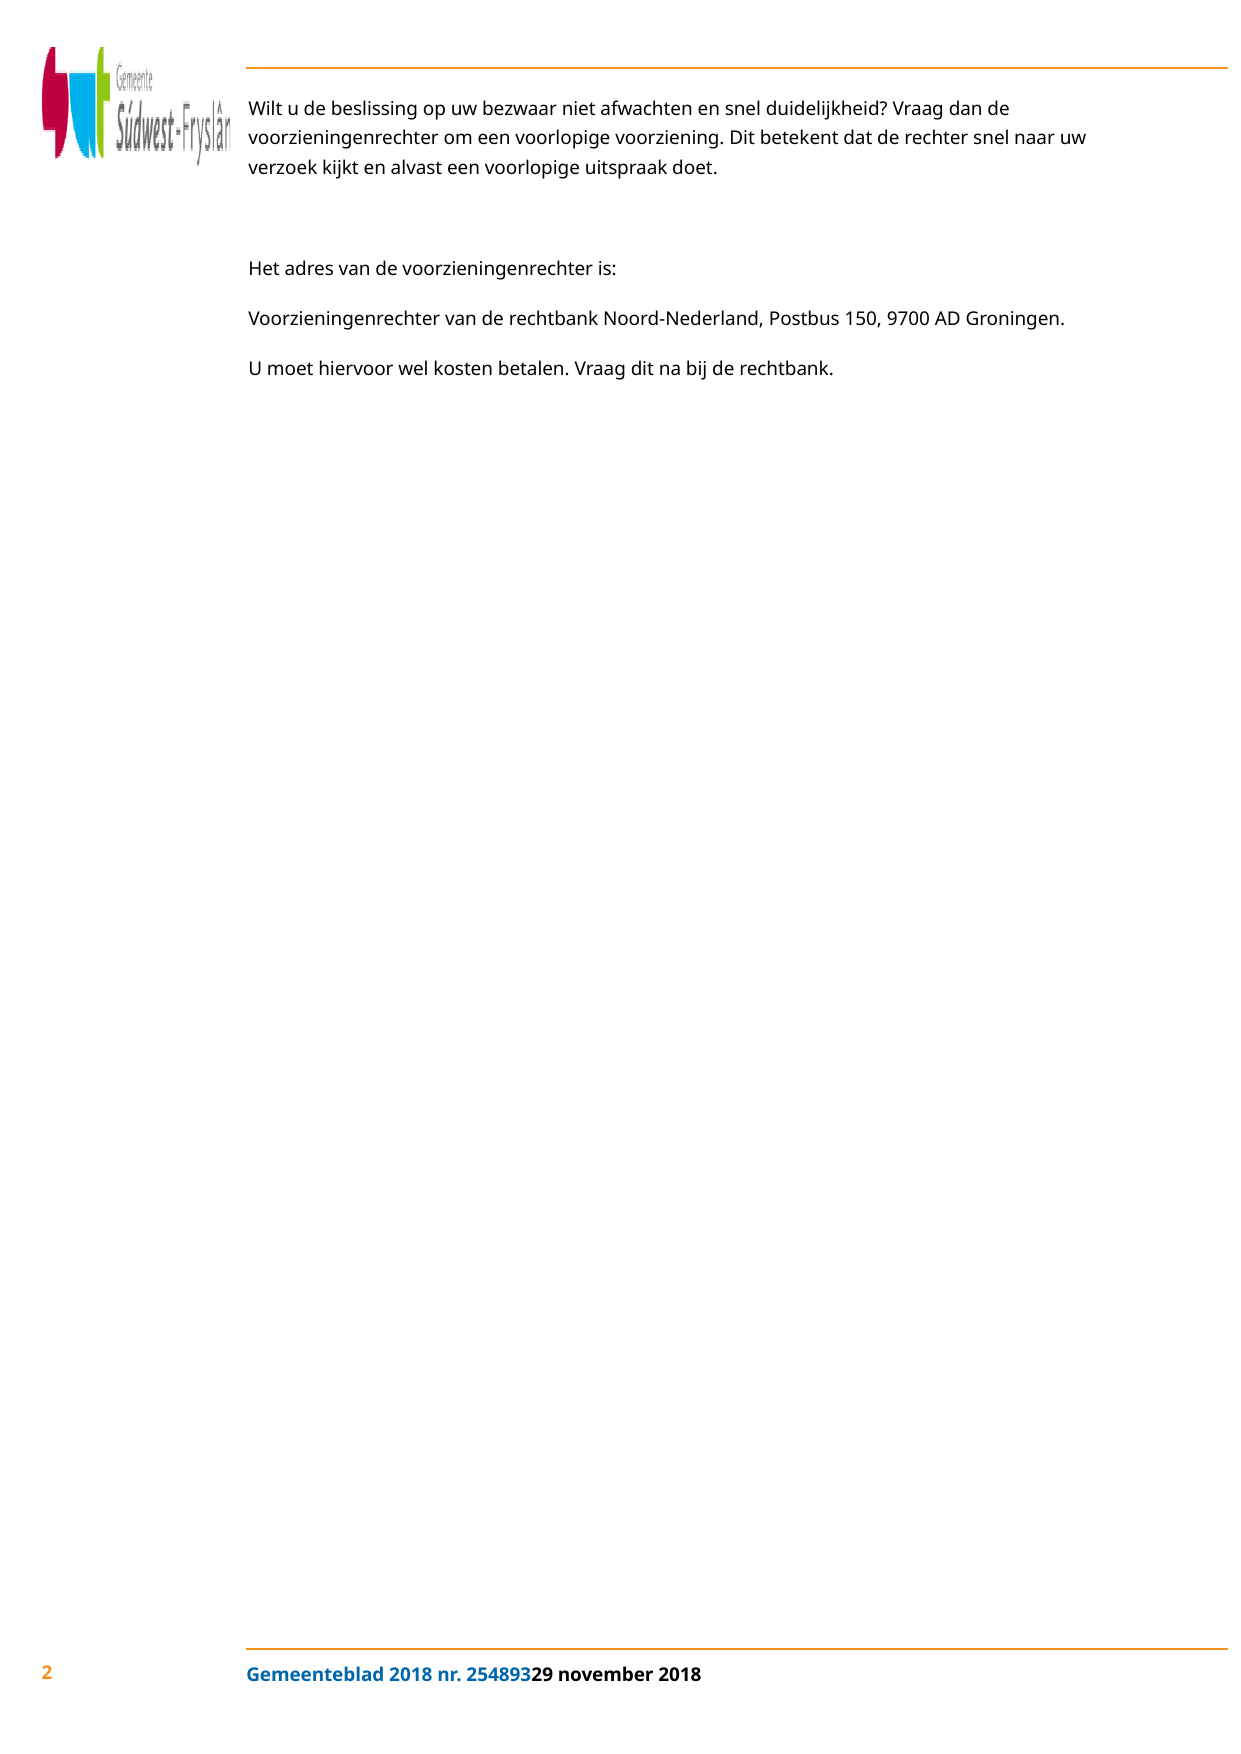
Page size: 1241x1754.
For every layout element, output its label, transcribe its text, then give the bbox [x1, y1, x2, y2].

text Het adres van de voorzieningenrechter is: [248, 255, 1152, 281]
picture [41, 47, 231, 172]
text U moet hiervoor wel kosten betalen. Vraag dit na bij de rechtbank. [248, 356, 1152, 381]
text Wilt u de beslissing op uw bezwaar niet afwachten en snel duidelijkheid? Vraag dan de voorzieningenrechter om een voorlopige voorziening. Dit betekent dat de rechter snel naar uw verzoek kijkt en alvast een voorlopige uitspraak doet. [248, 95, 1152, 180]
text Voorzieningenrechter van de rechtbank Noord-Nederland, Postbus 150, 9700 AD Groningen. [248, 305, 1152, 331]
